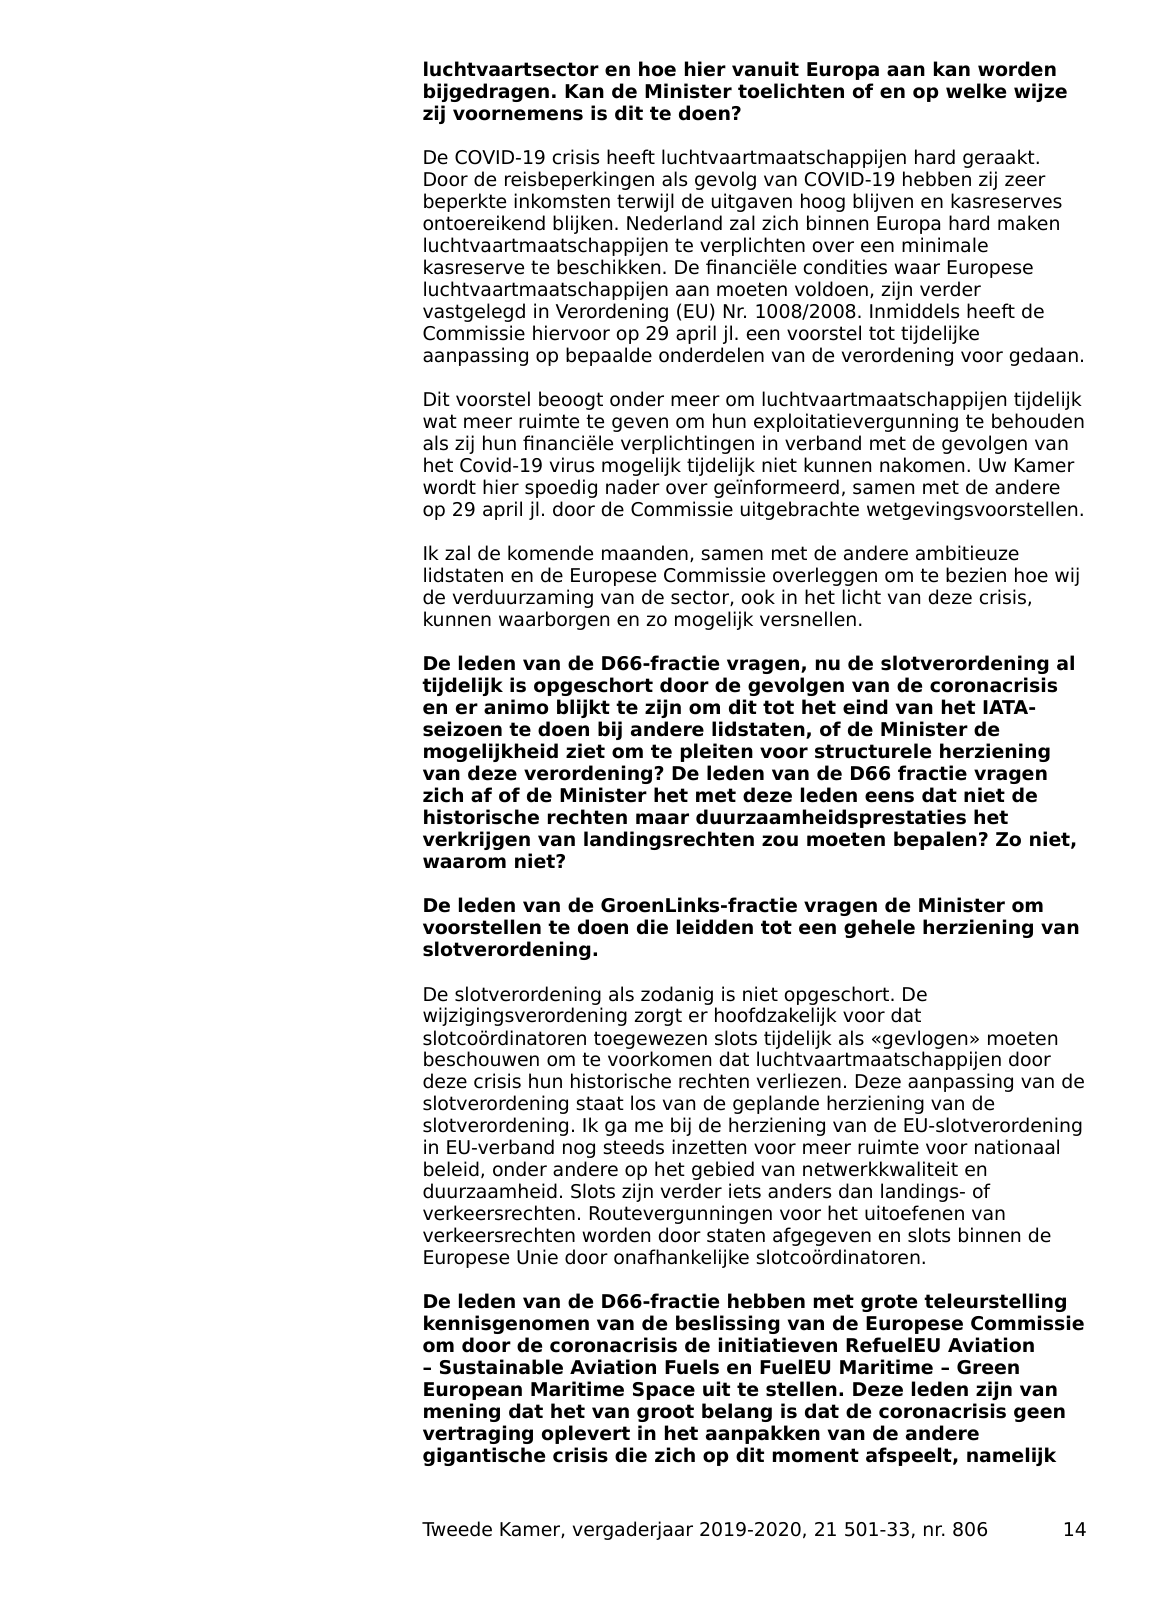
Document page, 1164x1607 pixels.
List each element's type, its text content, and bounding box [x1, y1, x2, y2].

text Dit voorstel beoogt onder meer om luchtvaartmaatschappijen tijdelijk wat meer ruimte te geven om hun exploitatievergunning te behouden als zij hun financiële verplichtingen in verband met de gevolgen van het Covid-19 virus mogelijk tijdelijk niet kunnen nakomen. Uw Kamer wordt hier spoedig nader over geïnformeerd, samen met de andere op 29 april jl. door de Commissie uitgebrachte wetgevingsvoorstellen. [422, 389, 1087, 521]
text De COVID-19 crisis heeft luchtvaartmaatschappijen hard geraakt. Door de reisbeperkingen als gevolg van COVID-19 hebben zij zeer beperkte inkomsten terwijl de uitgaven hoog blijven en kasreserves ontoereikend blijken. Nederland zal zich binnen Europa hard maken luchtvaartmaatschappijen te verplichten over een minimale kasreserve te beschikken. De financiële condities waar Europese luchtvaartmaatschappijen aan moeten voldoen, zijn verder vastgelegd in Verordening (EU) Nr. 1008/2008. Inmiddels heeft de Commissie hiervoor op 29 april jl. een voorstel tot tijdelijke aanpassing op bepaalde onderdelen van de verordening voor gedaan. [422, 147, 1087, 367]
text De leden van de D66-fractie hebben met grote teleurstelling kennisgenomen van de beslissing van de Europese Commissie om door de coronacrisis de initiatieven RefuelEU Aviation – Sustainable Aviation Fuels en FuelEU Maritime – Green European Maritime Space uit te stellen. Deze leden zijn van mening dat het van groot belang is dat de coronacrisis geen vertraging oplevert in het aanpakken van de andere gigantische crisis die zich op dit moment afspeelt, namelijk [422, 1291, 1087, 1467]
text De leden van de D66-fractie vragen, nu de slotverordening al tijdelijk is opgeschort door de gevolgen van de coronacrisis en er animo blijkt te zijn om dit tot het eind van het IATA-seizoen te doen bij andere lidstaten, of de Minister de mogelijkheid ziet om te pleiten voor structurele herziening van deze verordening? De leden van de D66 fractie vragen zich af of de Minister het met deze leden eens dat niet de historische rechten maar duurzaamheidsprestaties het verkrijgen van landingsrechten zou moeten bepalen? Zo niet, waarom niet? [422, 653, 1087, 873]
text De slotverordening als zodanig is niet opgeschort. De wijzigingsverordening zorgt er hoofdzakelijk voor dat slotcoördinatoren toegewezen slots tijdelijk als «gevlogen» moeten beschouwen om te voorkomen dat luchtvaartmaatschappijen door deze crisis hun historische rechten verliezen. Deze aanpassing van de slotverordening staat los van de geplande herziening van de slotverordening. Ik ga me bij de herziening van de EU-slotverordening in EU-verband nog steeds inzetten voor meer ruimte voor nationaal beleid, onder andere op het gebied van netwerkkwaliteit en duurzaamheid. Slots zijn verder iets anders dan landings- of verkeersrechten. Routevergunningen voor het uitoefenen van verkeersrechten worden door staten afgegeven en slots binnen de Europese Unie door onafhankelijke slotcoördinatoren. [422, 983, 1087, 1269]
text luchtvaartsector en hoe hier vanuit Europa aan kan worden bijgedragen. Kan de Minister toelichten of en op welke wijze zij voornemens is dit te doen? [422, 59, 1087, 125]
text De leden van de GroenLinks-fractie vragen de Minister om voorstellen te doen die leidden tot een gehele herziening van slotverordening. [422, 895, 1087, 961]
text Ik zal de komende maanden, samen met de andere ambitieuze lidstaten en de Europese Commissie overleggen om te bezien hoe wij de verduurzaming van de sector, ook in het licht van deze crisis, kunnen waarborgen en zo mogelijk versnellen. [422, 543, 1087, 631]
